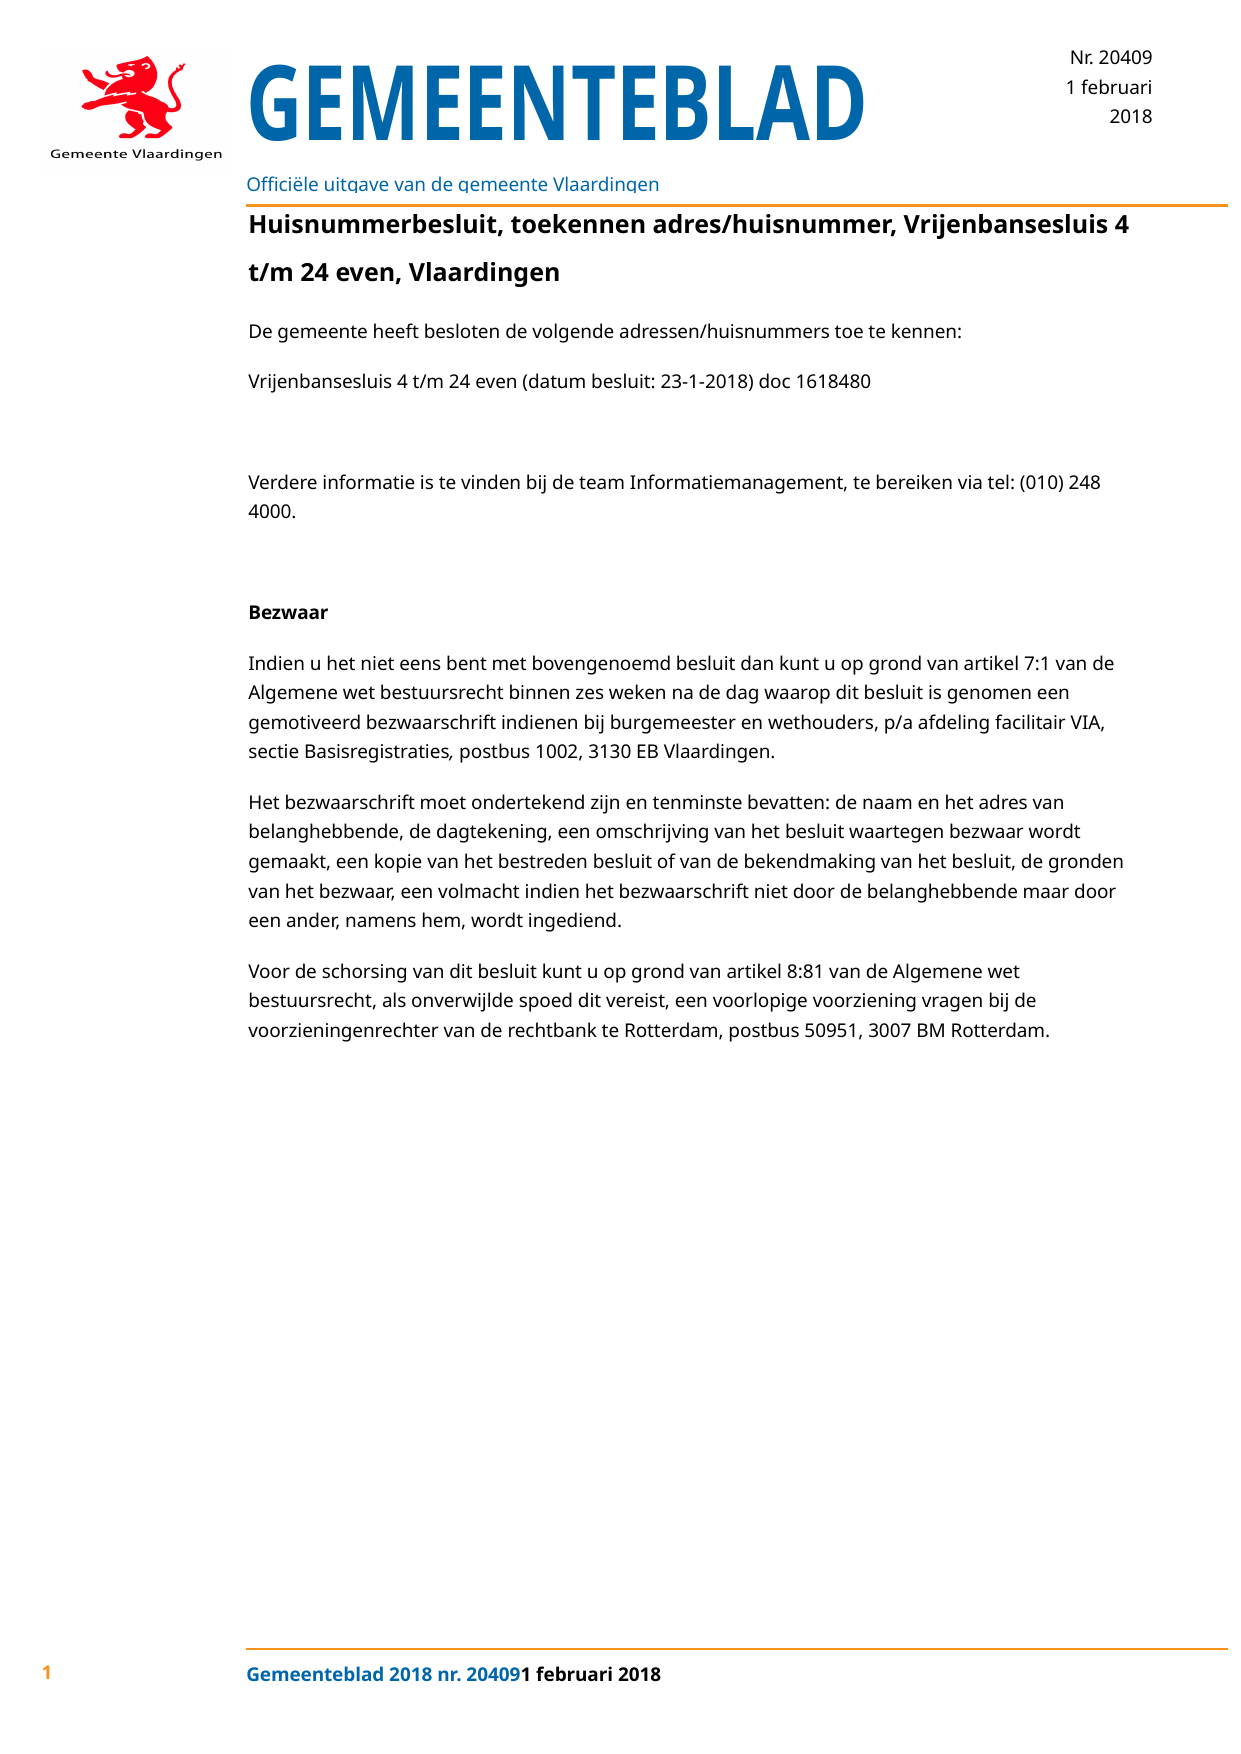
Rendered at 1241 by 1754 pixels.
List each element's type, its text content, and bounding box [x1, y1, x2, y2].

text Vrijenbansesluis 4 t/m 24 even (datum besluit: 23-1-2018) doc 1618480 [248, 368, 1152, 394]
text De gemeente heeft besloten de volgende adressen/huisnummers toe te kennen: [248, 318, 1152, 344]
text Verdere informatie is te vinden bij de team Informatiemanagement, te bereiken via tel: (010) 248 4000. [248, 469, 1152, 524]
text Huisnummerbesluit, toekennen adres/huisnummer, Vrijenbansesluis 4 t/m 24 even, Vlaardingen [248, 207, 1152, 288]
picture [41, 47, 231, 172]
text Bezwaar [248, 599, 1152, 625]
text Indien u het niet eens bent met bovengenoemd besluit dan kunt u op grond van artikel 7:1 van de Algemene wet bestuursrecht binnen zes weken na de dag waarop dit besluit is genomen een gemotiveerd bezwaarschrift indienen bij burgemeester en wethouders, p/a afdeling facilitair VIA, sectie Basisregistraties, postbus 1002, 3130 EB Vlaardingen. [248, 650, 1152, 764]
text Het bezwaarschrift moet ondertekend zijn en tenminste bevatten: de naam en het adres van belanghebbende, de dagtekening, een omschrijving van het besluit waartegen bezwaar wordt gemaakt, een kopie van het bestreden besluit of van de bekendmaking van het besluit, de gronden van het bezwaar, een volmacht indien het bezwaarschrift niet door de belanghebbende maar door een ander, namens hem, wordt ingediend. [248, 789, 1152, 933]
text Voor de schorsing van dit besluit kunt u op grond van artikel 8:81 van de Algemene wet bestuursrecht, als onverwijlde spoed dit vereist, een voorlopige voorziening vragen bij de voorzieningenrechter van de rechtbank te Rotterdam, postbus 50951, 3007 BM Rotterdam. [248, 958, 1152, 1043]
